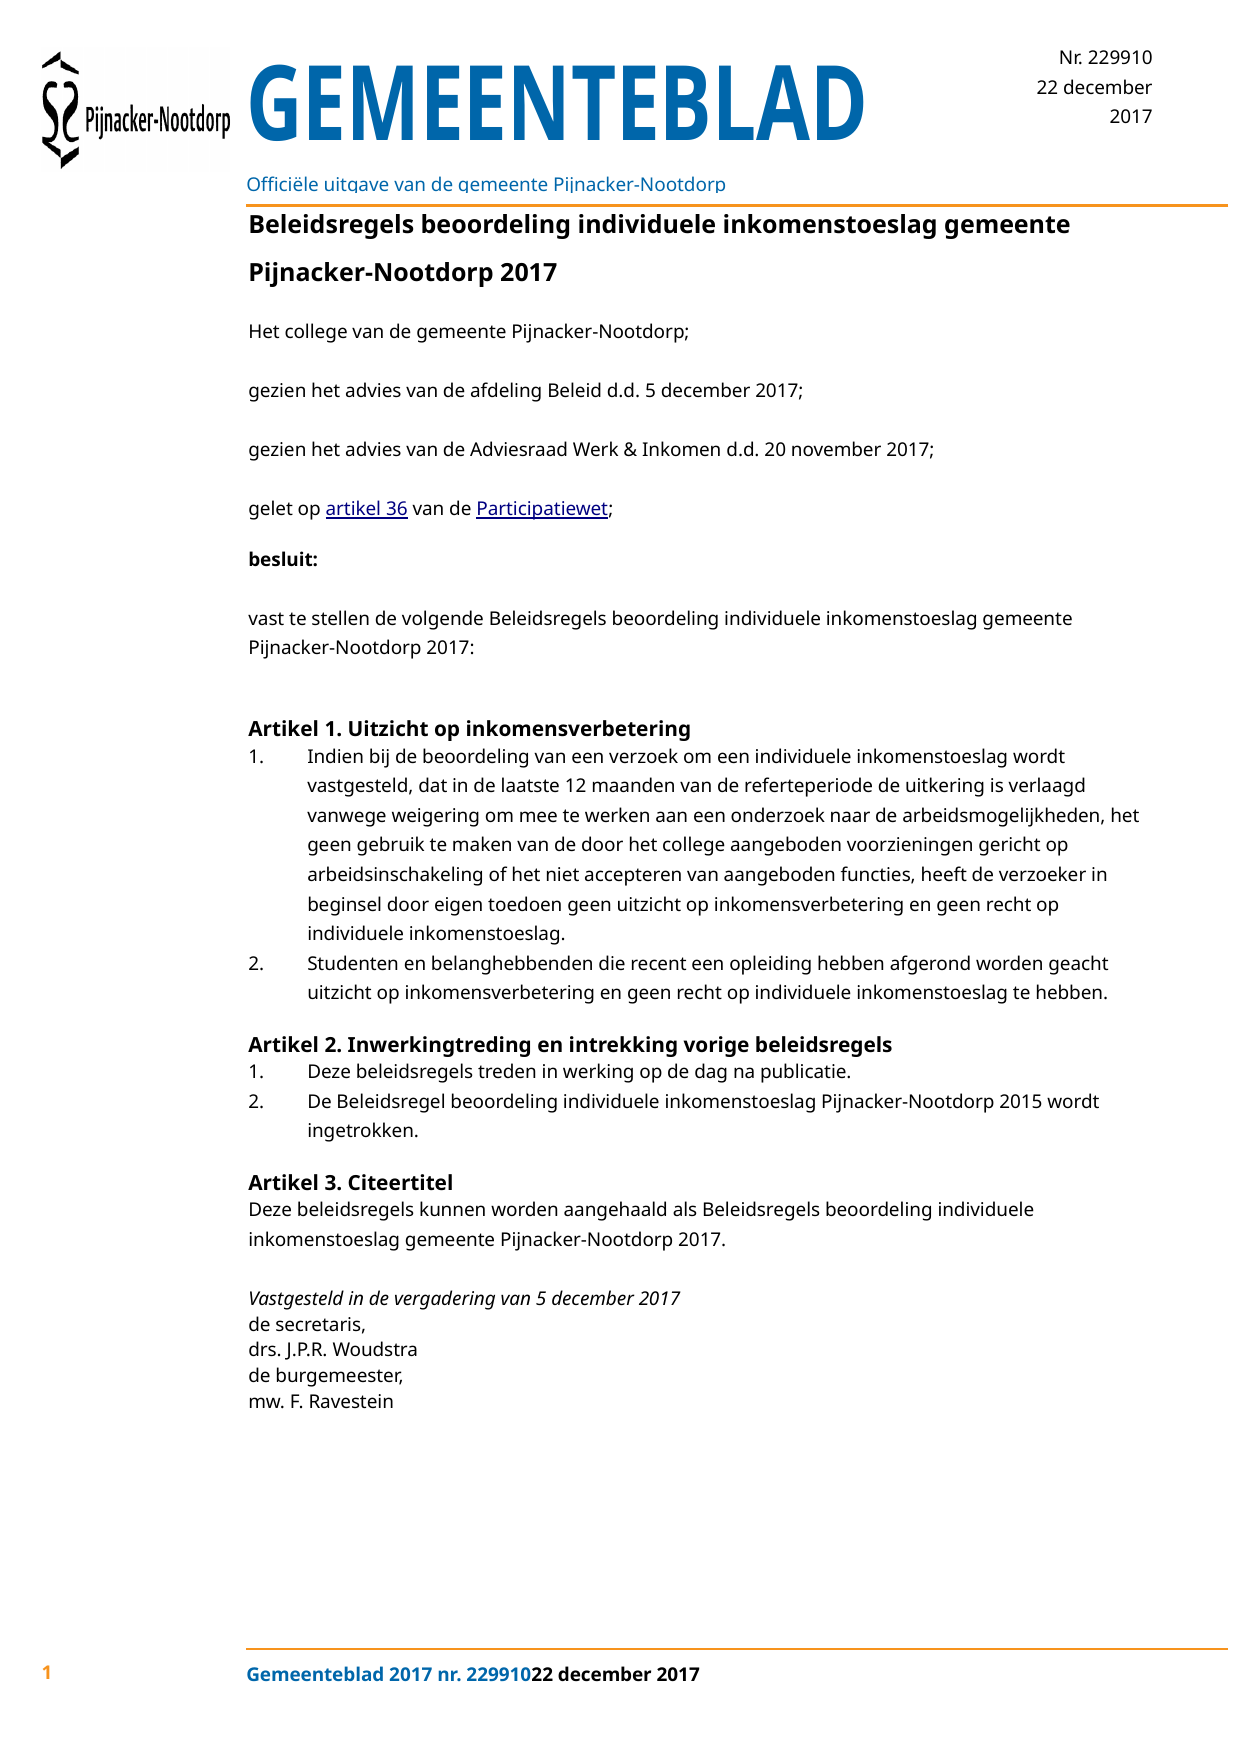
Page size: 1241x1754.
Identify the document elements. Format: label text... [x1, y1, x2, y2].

text Artikel 1. Uitzicht op inkomensverbetering [248, 714, 1152, 743]
text gelet op artikel 36 van de Participatiewet; [248, 495, 1152, 521]
text besluit: [248, 546, 1152, 571]
list De Beleidsregel beoordeling individuele inkomenstoeslag Pijnacker-Nootdorp 2015 wordt ingetrokken. [248, 1088, 1152, 1143]
list Studenten en belanghebbenden die recent een opleiding hebben afgerond worden geacht uitzicht op inkomensverbetering en geen recht op individuele inkomenstoeslag te hebben. [248, 950, 1152, 1005]
text de secretaris, [248, 1311, 1152, 1337]
text Artikel 2. Inwerkingtreding en intrekking vorige beleidsregels [248, 1030, 1152, 1058]
text drs. J.P.R. Woudstra [248, 1337, 1152, 1362]
text Het college van de gemeente Pijnacker-Nootdorp; [248, 318, 1152, 344]
text de burgemeester, [248, 1362, 1152, 1388]
text mw. F. Ravestein [248, 1388, 1152, 1414]
list Indien bij de beoordeling van een verzoek om een individuele inkomenstoeslag wordt vastgesteld, dat in de laatste 12 maanden van de referteperiode de uitkering is verlaagd vanwege weigering om mee te werken aan een onderzoek naar de arbeidsmogelijkheden, het geen gebruik te maken van de door het college aangeboden voorzieningen gericht op arbeidsinschakeling of het niet accepteren van aangeboden functies, heeft de verzoeker in beginsel door eigen toedoen geen uitzicht op inkomensverbetering en geen recht op individuele inkomenstoeslag. [248, 743, 1152, 946]
picture [41, 47, 231, 172]
text Deze beleidsregels kunnen worden aangehaald als Beleidsregels beoordeling individuele inkomenstoeslag gemeente Pijnacker-Nootdorp 2017. [248, 1196, 1152, 1252]
list Deze beleidsregels treden in werking op de dag na publicatie. [248, 1058, 1152, 1084]
text gezien het advies van de Adviesraad Werk & Inkomen d.d. 20 november 2017; [248, 436, 1152, 462]
text Artikel 3. Citeertitel [248, 1168, 1152, 1196]
text Vastgesteld in de vergadering van 5 december 2017 [248, 1285, 1152, 1311]
text vast te stellen de volgende Beleidsregels beoordeling individuele inkomenstoeslag gemeente Pijnacker-Nootdorp 2017: [248, 605, 1152, 660]
text gezien het advies van de afdeling Beleid d.d. 5 december 2017; [248, 377, 1152, 403]
text Beleidsregels beoordeling individuele inkomenstoeslag gemeente Pijnacker-Nootdorp 2017 [248, 207, 1152, 288]
